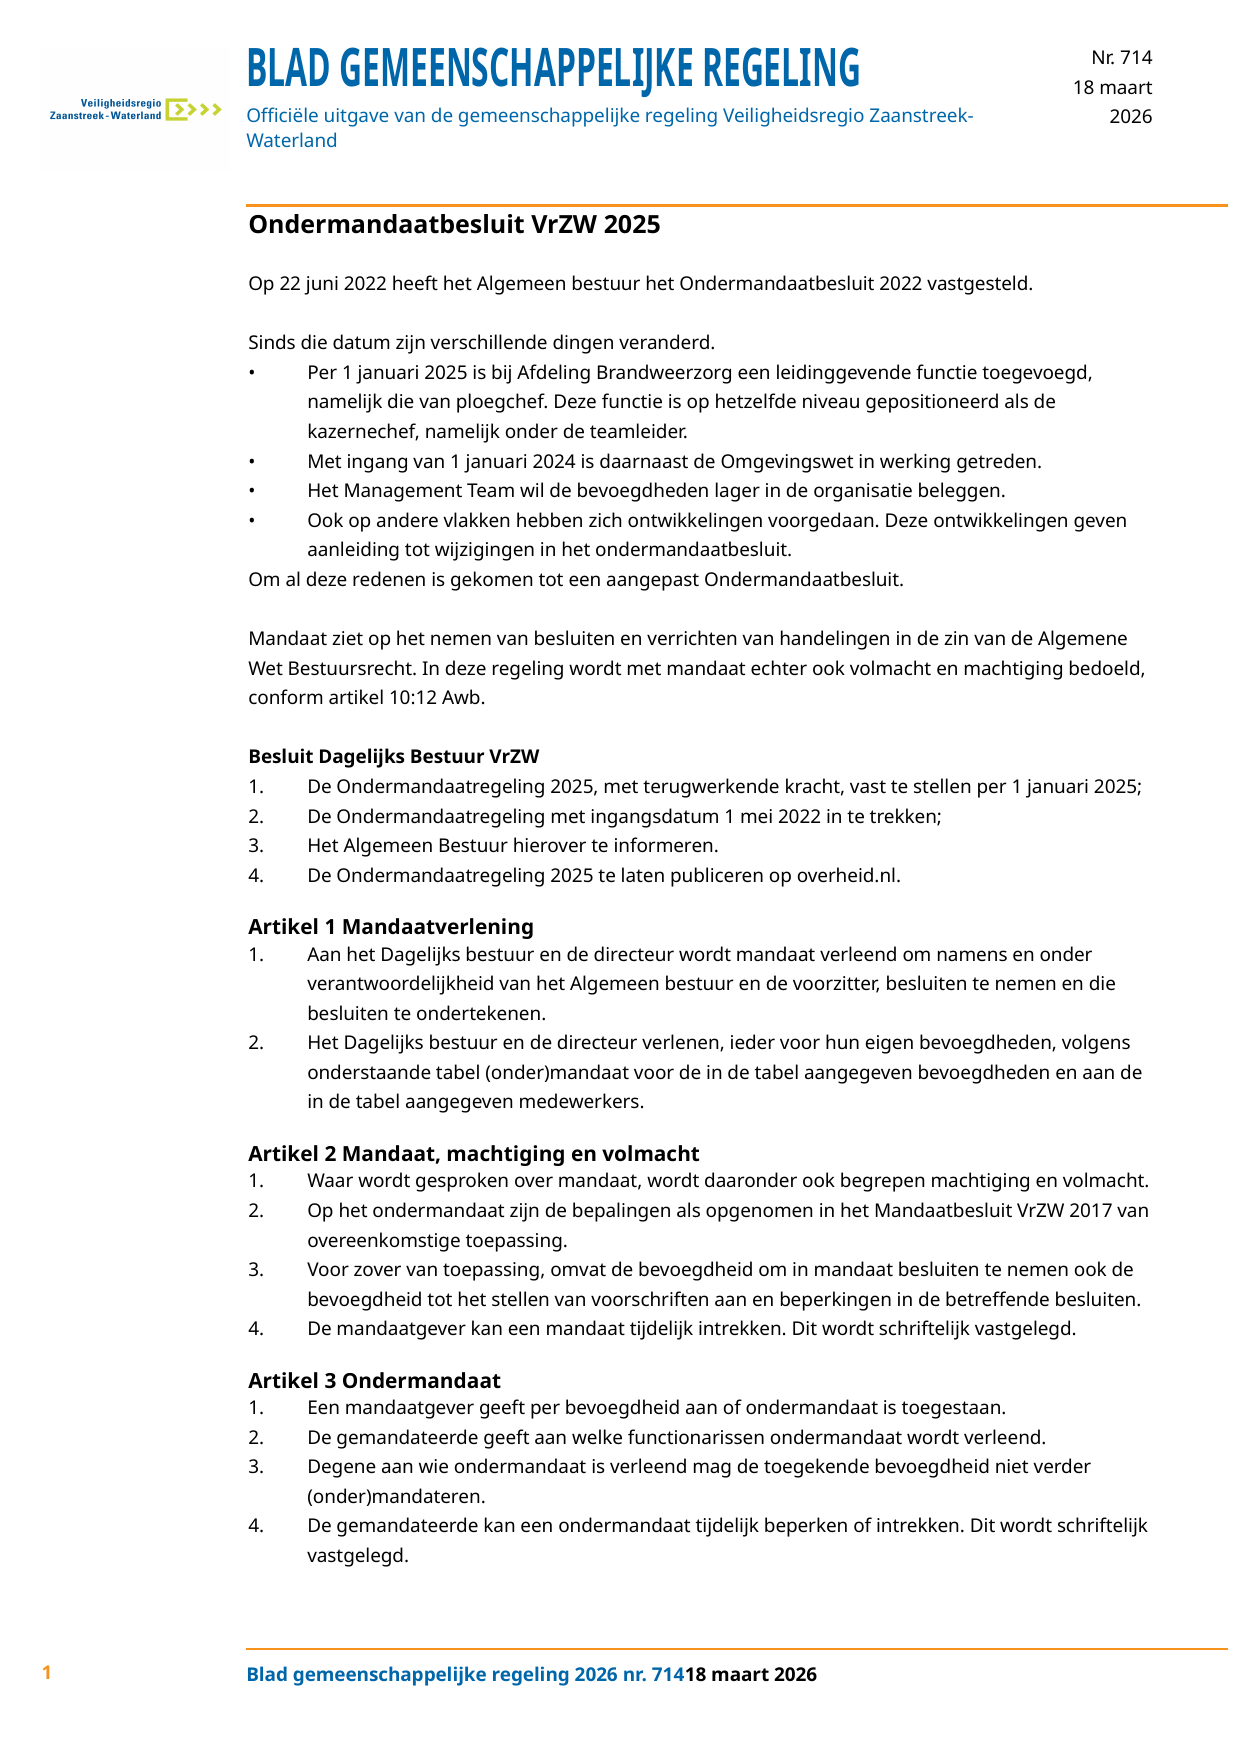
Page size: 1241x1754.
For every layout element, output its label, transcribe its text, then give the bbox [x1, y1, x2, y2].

list Voor zover van toepassing, omvat de bevoegdheid om in mandaat besluiten te nemen ook de bevoegdheid tot het stellen van voorschriften aan en beperkingen in de betreffende besluiten. [248, 1256, 1152, 1312]
text Mandaat ziet op het nemen van besluiten en verrichten van handelingen in de zin van de Algemene Wet Bestuursrecht. In deze regeling wordt met mandaat echter ook volmacht en machtiging bedoeld, conform artikel 10:12 Awb. [248, 625, 1152, 710]
list Degene aan wie ondermandaat is verleend mag de toegekende bevoegdheid niet verder (onder)mandateren. [248, 1453, 1152, 1509]
list Met ingang van 1 januari 2024 is daarnaast de Omgevingswet in werking getreden. [248, 448, 1152, 473]
list Een mandaatgever geeft per bevoegdheid aan of ondermandaat is toegestaan. [248, 1394, 1152, 1420]
text Artikel 2 Mandaat, machtiging en volmacht [248, 1139, 1152, 1168]
list Waar wordt gesproken over mandaat, wordt daaronder ook begrepen machtiging en volmacht. [248, 1168, 1152, 1193]
list Het Algemeen Bestuur hierover te informeren. [248, 832, 1152, 858]
text Op 22 juni 2022 heeft het Algemeen bestuur het Ondermandaatbesluit 2022 vastgesteld. [248, 270, 1152, 296]
text Besluit Dagelijks Bestuur VrZW [248, 744, 1152, 769]
text Om al deze redenen is gekomen tot een aangepast Ondermandaatbesluit. [248, 566, 1152, 592]
picture [41, 47, 231, 172]
list Per 1 januari 2025 is bij Afdeling Brandweerzorg een leidinggevende functie toegevoegd, namelijk die van ploegchef. Deze functie is op hetzelfde niveau gepositioneerd als de kazernechef, namelijk onder de teamleider. [248, 359, 1152, 444]
list De mandaatgever kan een mandaat tijdelijk intrekken. Dit wordt schriftelijk vastgelegd. [248, 1316, 1152, 1341]
list De Ondermandaatregeling met ingangsdatum 1 mei 2022 in te trekken; [248, 803, 1152, 828]
list Ook op andere vlakken hebben zich ontwikkelingen voorgedaan. Deze ontwikkelingen geven aanleiding tot wijzigingen in het ondermandaatbesluit. [248, 507, 1152, 562]
list De gemandateerde geeft aan welke functionarissen ondermandaat wordt verleend. [248, 1424, 1152, 1450]
list De Ondermandaatregeling 2025 te laten publiceren op overheid.nl. [248, 862, 1152, 888]
list Het Dagelijks bestuur en de directeur verlenen, ieder voor hun eigen bevoegdheden, volgens onderstaande tabel (onder)mandaat voor de in de tabel aangegeven bevoegdheden en aan de in de tabel aangegeven medewerkers. [248, 1029, 1152, 1114]
list De Ondermandaatregeling 2025, met terugwerkende kracht, vast te stellen per 1 januari 2025; [248, 773, 1152, 799]
text Artikel 3 Ondermandaat [248, 1366, 1152, 1394]
text Artikel 1 Mandaatverlening [248, 912, 1152, 941]
list De gemandateerde kan een ondermandaat tijdelijk beperken of intrekken. Dit wordt schriftelijk vastgelegd. [248, 1513, 1152, 1568]
text Ondermandaatbesluit VrZW 2025 [248, 207, 1152, 241]
text Sinds die datum zijn verschillende dingen veranderd. [248, 329, 1152, 355]
list Op het ondermandaat zijn de bepalingen als opgenomen in het Mandaatbesluit VrZW 2017 van overeenkomstige toepassing. [248, 1197, 1152, 1252]
list Het Management Team wil de bevoegdheden lager in de organisatie beleggen. [248, 477, 1152, 503]
list Aan het Dagelijks bestuur en de directeur wordt mandaat verleend om namens en onder verantwoordelijkheid van het Algemeen bestuur en de voorzitter, besluiten te nemen en die besluiten te ondertekenen. [248, 941, 1152, 1026]
